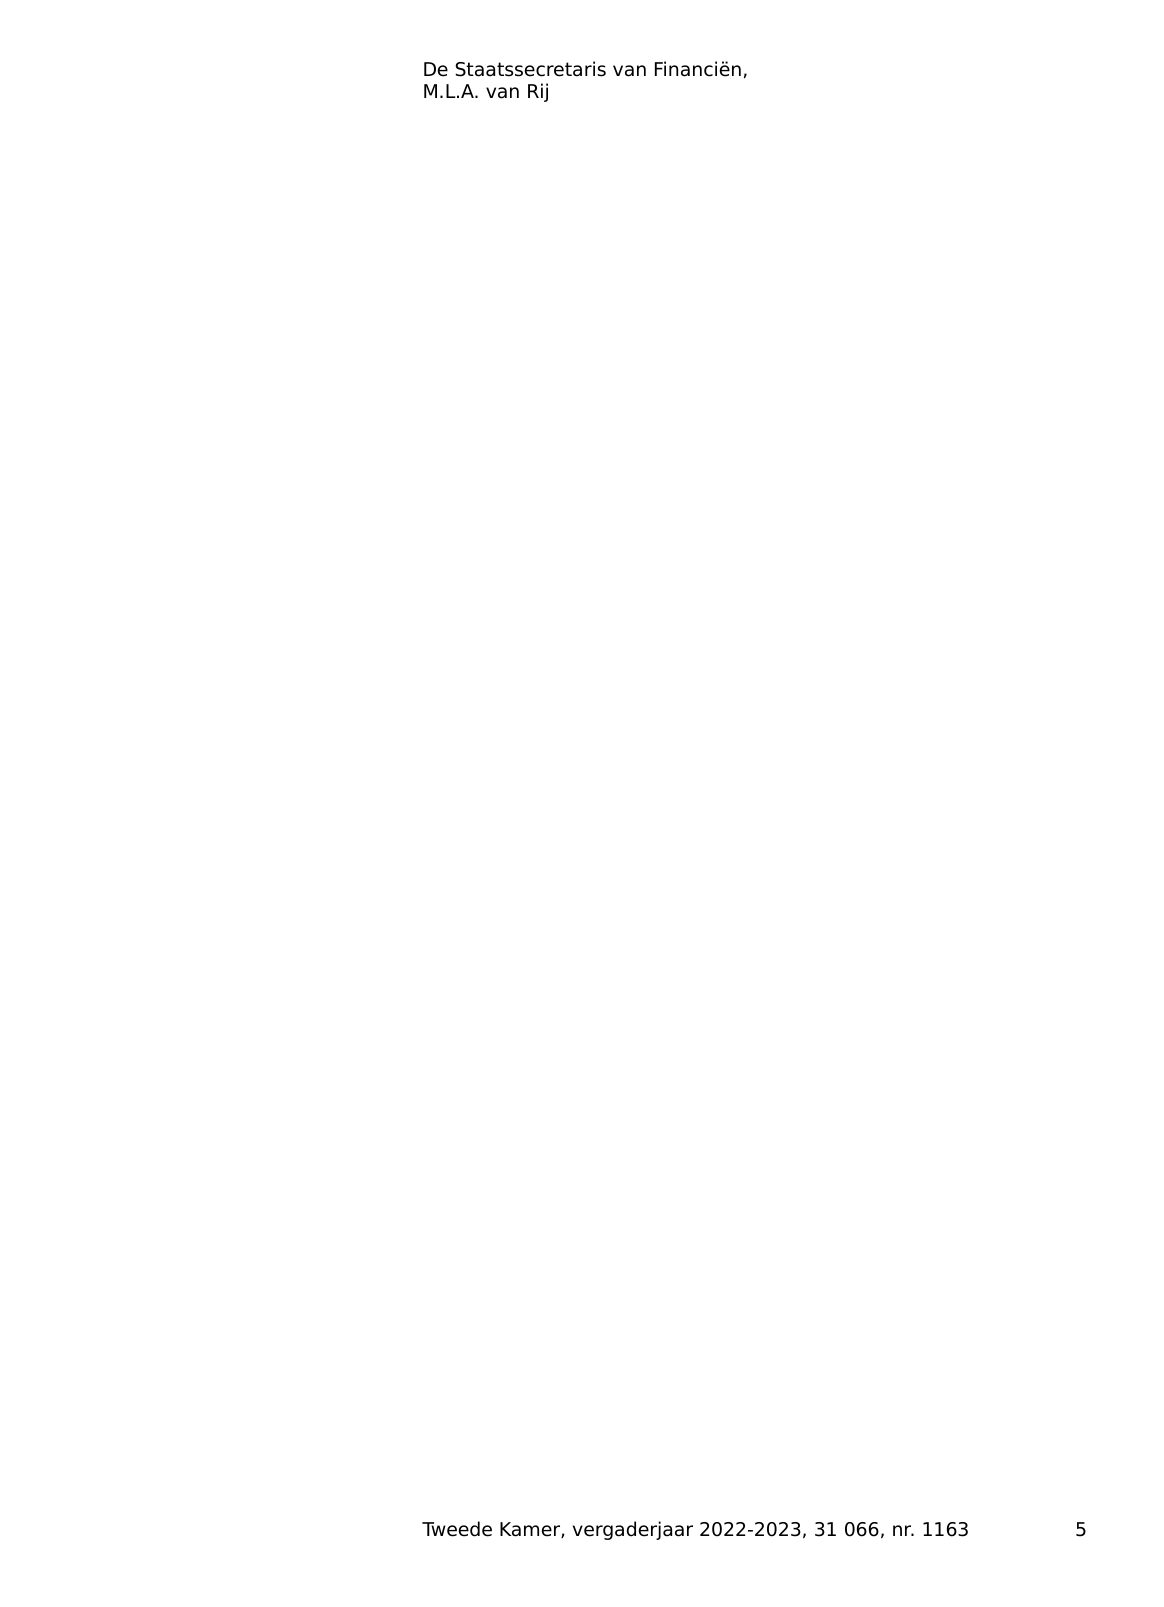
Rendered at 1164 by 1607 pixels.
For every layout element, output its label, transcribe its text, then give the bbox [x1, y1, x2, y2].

text De Staatssecretaris van Financiën, M.L.A. van Rij [422, 59, 1087, 103]
